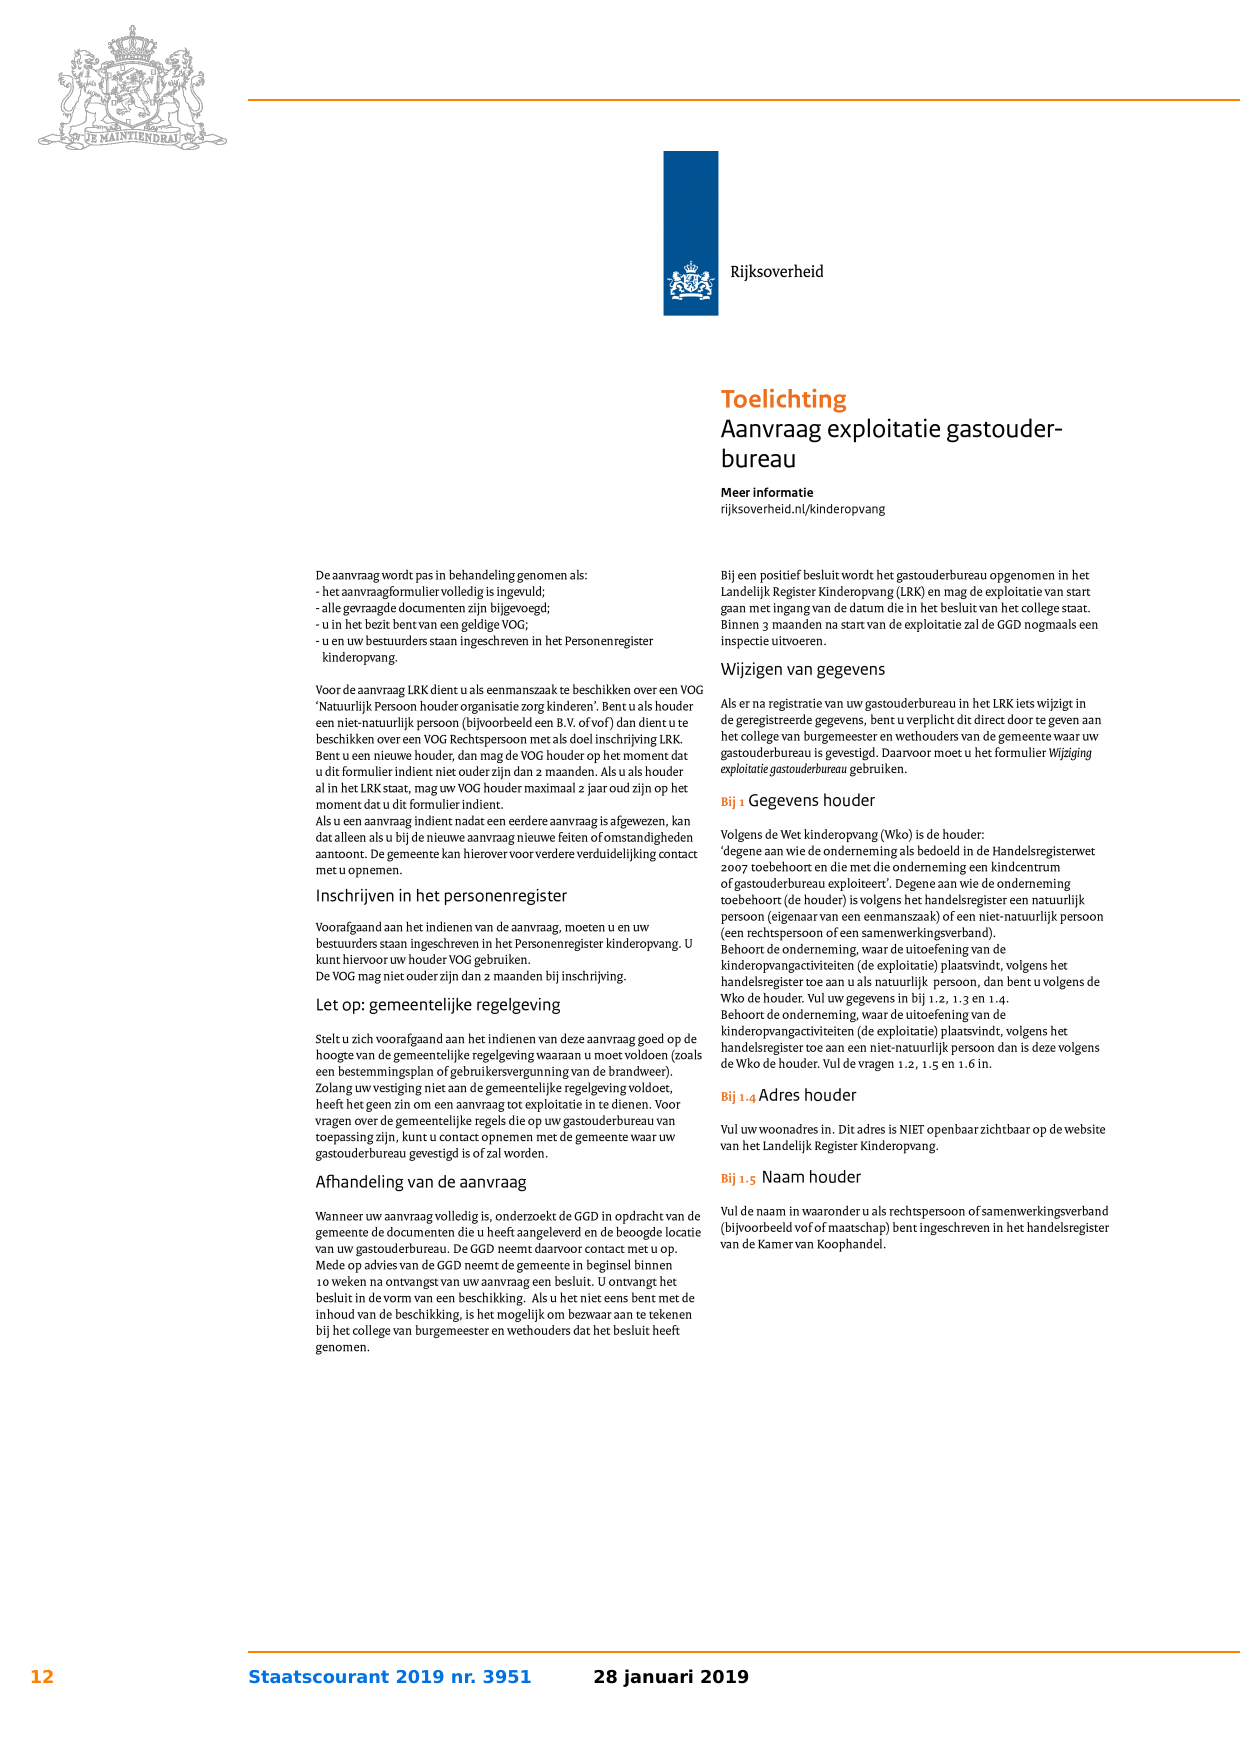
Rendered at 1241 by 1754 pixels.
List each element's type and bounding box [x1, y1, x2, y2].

picture [248, 151, 1134, 1404]
picture [38, 25, 227, 150]
